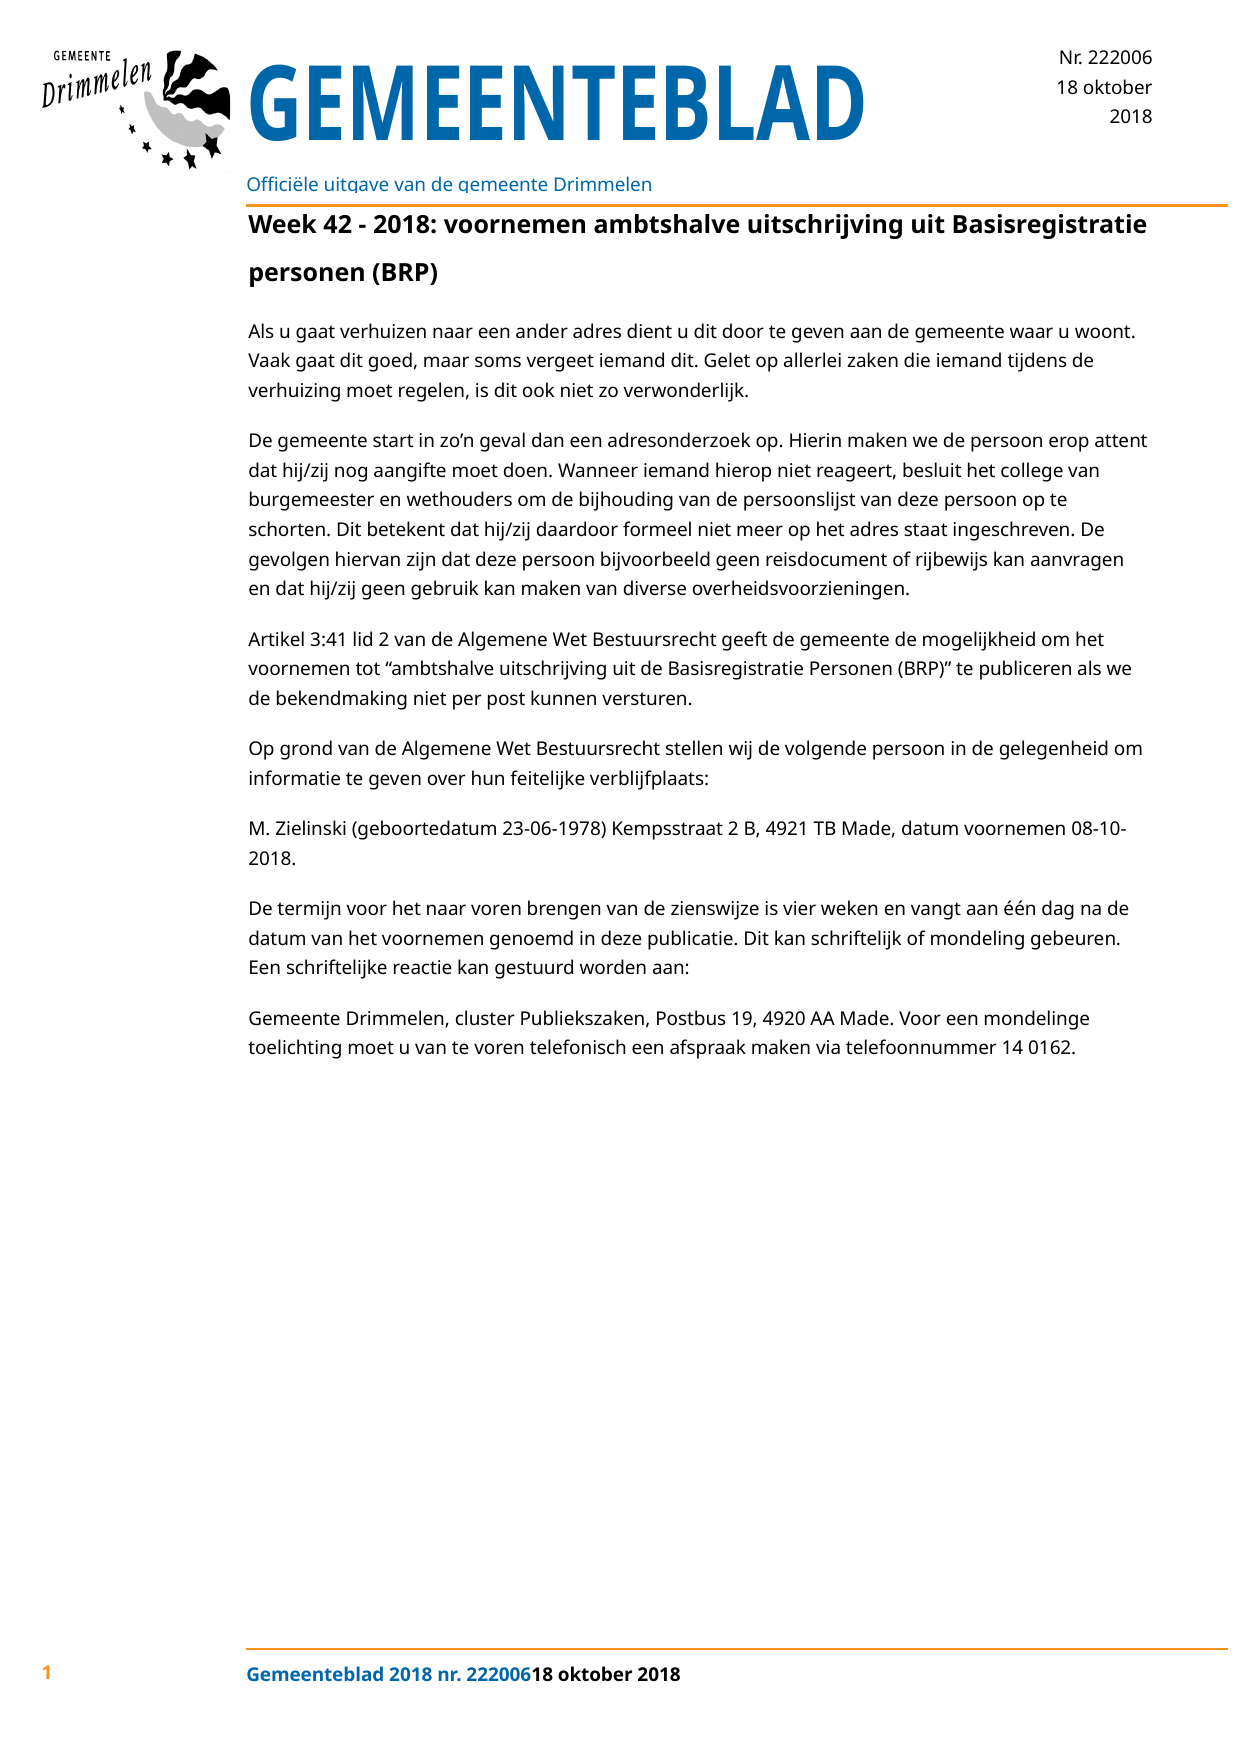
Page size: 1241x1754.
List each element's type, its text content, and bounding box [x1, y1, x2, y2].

text Artikel 3:41 lid 2 van de Algemene Wet Bestuursrecht geeft de gemeente de mogelijkheid om het voornemen tot “ambtshalve uitschrijving uit de Basisregistratie Personen (BRP)” te publiceren als we de bekendmaking niet per post kunnen versturen. [248, 626, 1152, 711]
text M. Zielinski (geboortedatum 23-06-1978) Kempsstraat 2 B, 4921 TB Made, datum voornemen 08-10-2018. [248, 815, 1152, 871]
picture [41, 47, 231, 172]
text Gemeente Drimmelen, cluster Publiekszaken, Postbus 19, 4920 AA Made. Voor een mondelinge toelichting moet u van te voren telefonisch een afspraak maken via telefoonnummer 14 0162. [248, 1005, 1152, 1060]
text De gemeente start in zo’n geval dan een adresonderzoek op. Hierin maken we de persoon erop attent dat hij/zij nog aangifte moet doen. Wanneer iemand hierop niet reageert, besluit het college van burgemeester en wethouders om de bijhouding van de persoonslijst van deze persoon op te schorten. Dit betekent dat hij/zij daardoor formeel niet meer op het adres staat ingeschreven. De gevolgen hiervan zijn dat deze persoon bijvoorbeeld geen reisdocument of rijbewijs kan aanvragen en dat hij/zij geen gebruik kan maken van diverse overheidsvoorzieningen. [248, 427, 1152, 601]
text Als u gaat verhuizen naar een ander adres dient u dit door te geven aan de gemeente waar u woont. Vaak gaat dit goed, maar soms vergeet iemand dit. Gelet op allerlei zaken die iemand tijdens de verhuizing moet regelen, is dit ook niet zo verwonderlijk. [248, 318, 1152, 403]
text De termijn voor het naar voren brengen van de zienswijze is vier weken en vangt aan één dag na de datum van het voornemen genoemd in deze publicatie. Dit kan schriftelijk of mondeling gebeuren. Een schriftelijke reactie kan gestuurd worden aan: [248, 895, 1152, 980]
text Week 42 - 2018: voornemen ambtshalve uitschrijving uit Basisregistratie personen (BRP) [248, 207, 1152, 288]
text Op grond van de Algemene Wet Bestuursrecht stellen wij de volgende persoon in de gelegenheid om informatie te geven over hun feitelijke verblijfplaats: [248, 735, 1152, 791]
